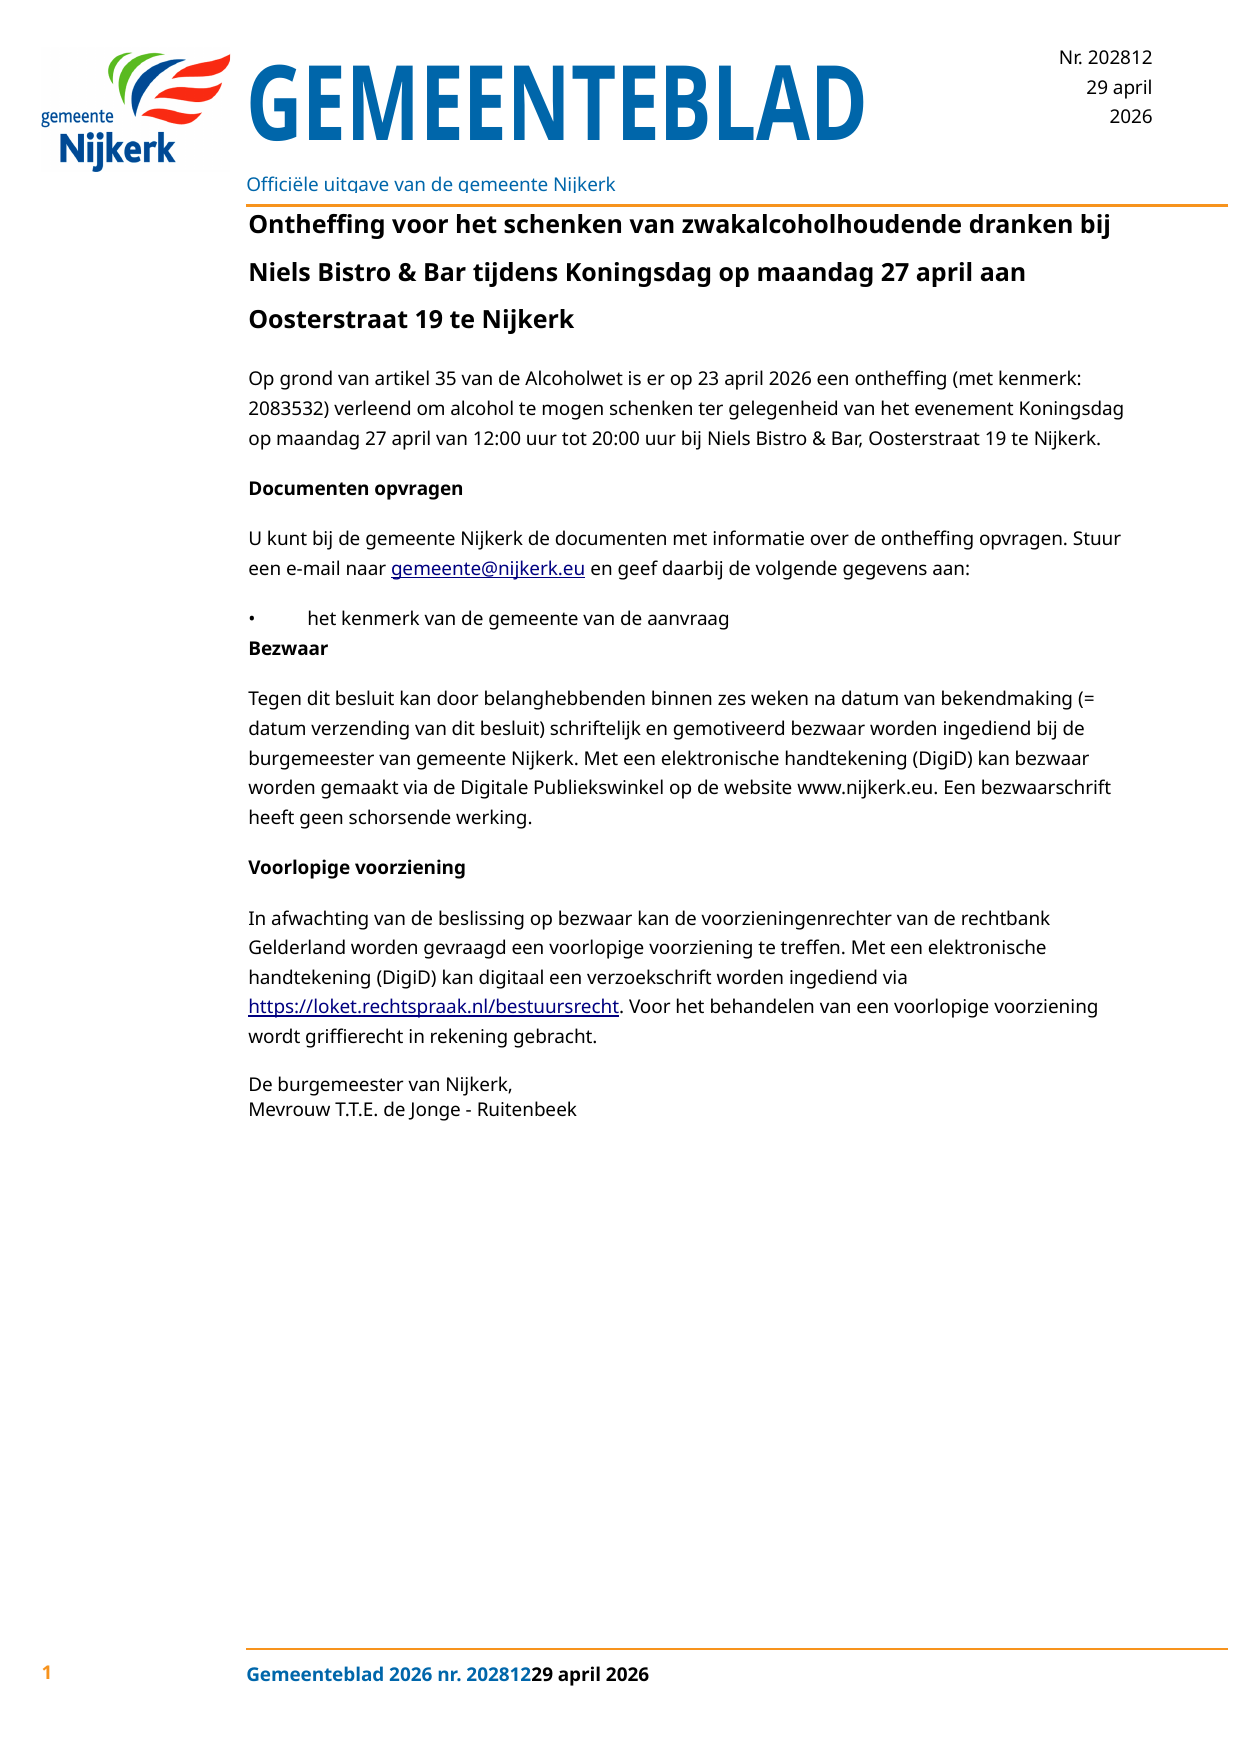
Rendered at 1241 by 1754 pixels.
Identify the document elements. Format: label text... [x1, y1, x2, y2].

text Op grond van artikel 35 van de Alcoholwet is er op 23 april 2026 een ontheffing (met kenmerk: 2083532) verleend om alcohol te mogen schenken ter gelegenheid van het evenement Koningsdag op maandag 27 april van 12:00 uur tot 20:00 uur bij Niels Bistro & Bar, Oosterstraat 19 te Nijkerk. [248, 366, 1152, 450]
text De burgemeester van Nijkerk, [248, 1071, 1152, 1097]
text Tegen dit besluit kan door belanghebbenden binnen zes weken na datum van bekendmaking (= datum verzending van dit besluit) schriftelijk en gemotiveerd bezwaar worden ingediend bij de burgemeester van gemeente Nijkerk. Met een elektronische handtekening (DigiD) kan bezwaar worden gemaakt via de Digitale Publiekswinkel op de website www.nijkerk.eu. Een bezwaarschrift heeft geen schorsende werking. [248, 686, 1152, 829]
picture [41, 47, 231, 172]
text In afwachting van de beslissing op bezwaar kan de voorzieningenrechter van de rechtbank Gelderland worden gevraagd een voorlopige voorziening te treffen. Met een elektronische handtekening (DigiD) kan digitaal een verzoekschrift worden ingediend via https://loket.rechtspraak.nl/bestuursrecht. Voor het behandelen van een voorlopige voorziening wordt griffierecht in rekening gebracht. [248, 905, 1152, 1049]
text U kunt bij de gemeente Nijkerk de documenten met informatie over de ontheffing opvragen. Stuur een e-mail naar gemeente@nijkerk.eu en geef daarbij de volgende gegevens aan: [248, 526, 1152, 581]
text Bezwaar [248, 635, 1152, 661]
text Ontheffing voor het schenken van zwakalcoholhoudende dranken bij Niels Bistro & Bar tijdens Koningsdag op maandag 27 april aan Oosterstraat 19 te Nijkerk [248, 207, 1152, 336]
text Voorlopige voorziening [248, 854, 1152, 880]
list het kenmerk van de gemeente van de aanvraag [248, 606, 1152, 631]
text Documenten opvragen [248, 475, 1152, 501]
text Mevrouw T.T.E. de Jonge - Ruitenbeek [248, 1097, 1152, 1122]
